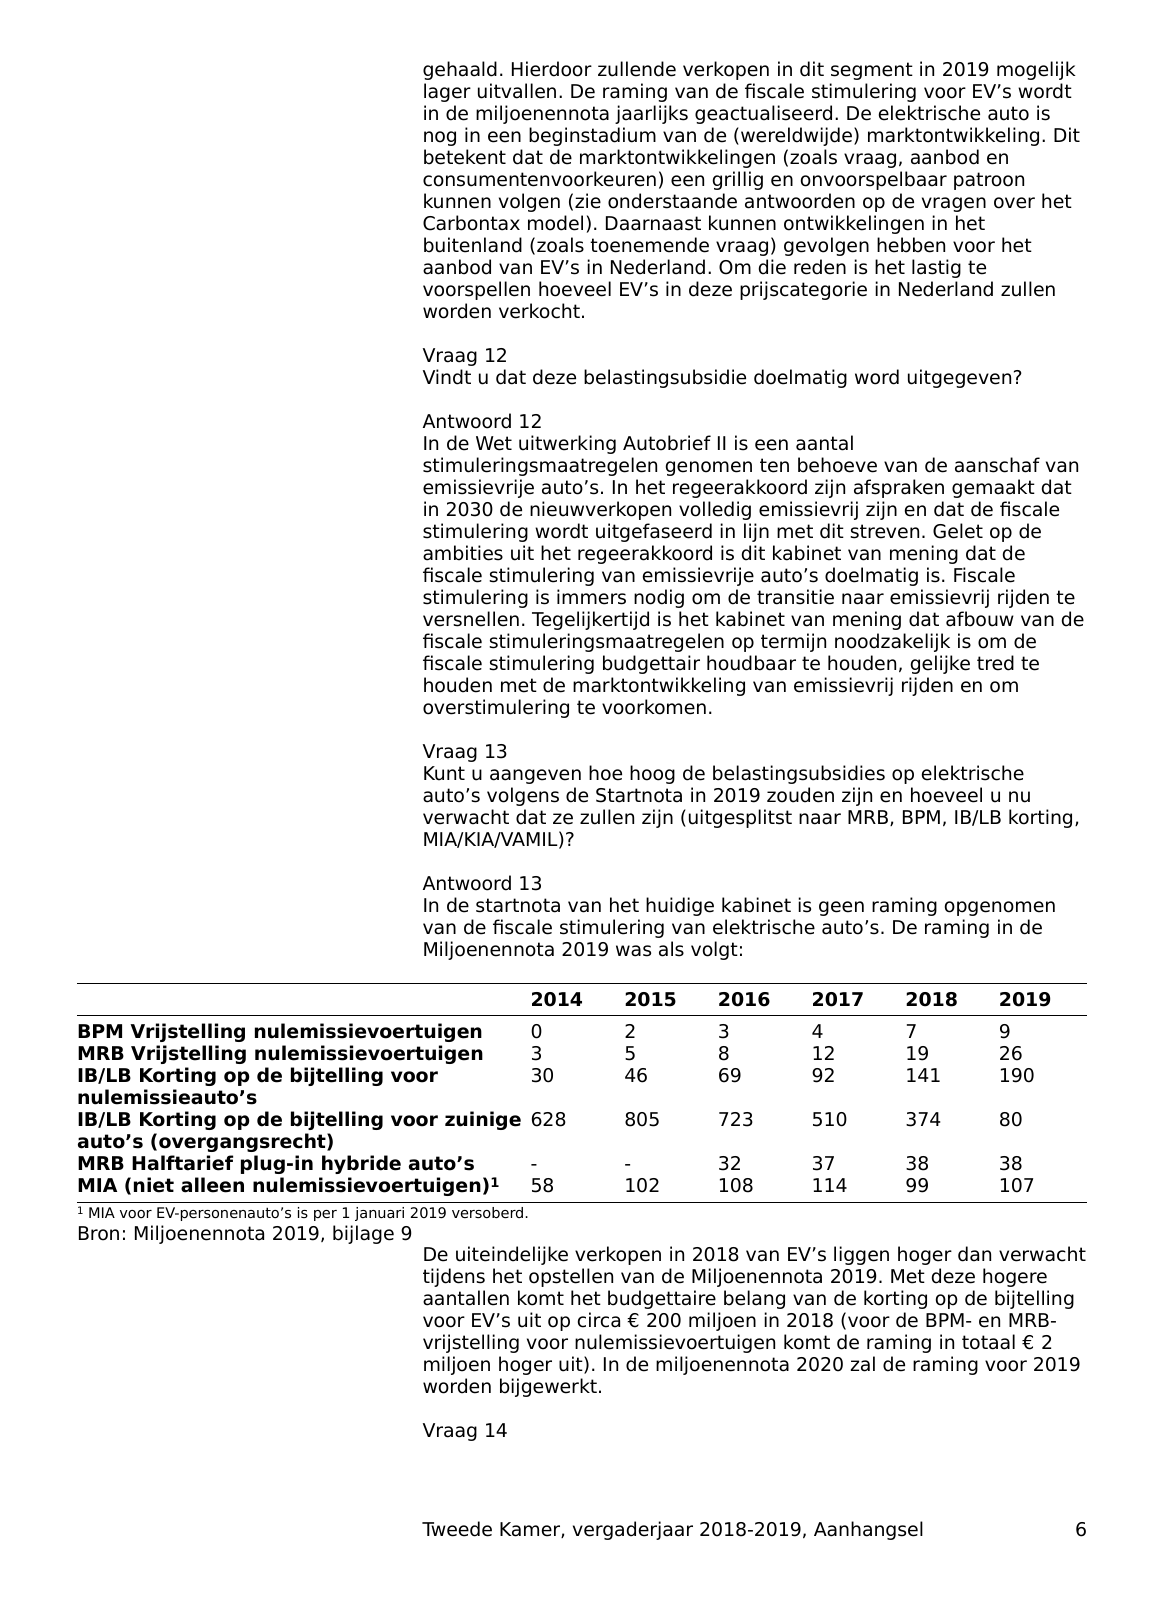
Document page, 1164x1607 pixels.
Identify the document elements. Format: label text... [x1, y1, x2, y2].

table_cell 114 [806, 1175, 899, 1202]
table_header 2016 [712, 984, 806, 1015]
text Antwoord 13 [422, 873, 1087, 895]
table_cell 108 [712, 1175, 806, 1202]
table_cell 80 [993, 1109, 1087, 1153]
table_cell 190 [993, 1065, 1087, 1109]
table_header 2014 [524, 984, 618, 1015]
table_cell 723 [712, 1109, 806, 1153]
text Vraag 12 [422, 345, 1087, 367]
table_cell MRB Halftarief plug-in hybride auto’s [77, 1153, 524, 1175]
table_header [77, 984, 524, 1015]
table_cell 32 [712, 1153, 806, 1175]
text Antwoord 12 [422, 411, 1087, 433]
table_cell 38 [993, 1153, 1087, 1175]
text In de startnota van het huidige kabinet is geen raming opgenomen van de fiscale stimulering van elektrische auto’s. De raming in de Miljoenennota 2019 was als volgt: [422, 895, 1087, 961]
table_cell 19 [899, 1043, 993, 1065]
table_cell MIA (niet alleen nulemissievoertuigen)1 [77, 1175, 524, 1202]
text Vraag 13 [422, 741, 1087, 763]
table_cell 3 [712, 1016, 806, 1043]
text In de Wet uitwerking Autobrief II is een aantal stimuleringsmaatregelen genomen ten behoeve van de aanschaf van emissievrije auto’s. In het regeerakkoord zijn afspraken gemaakt dat in 2030 de nieuwverkopen volledig emissievrij zijn en dat de fiscale stimulering wordt uitgefaseerd in lijn met dit streven. Gelet op de ambities uit het regeerakkoord is dit kabinet van mening dat de fiscale stimulering van emissievrije auto’s doelmatig is. Fiscale stimulering is immers nodig om de transitie naar emissievrij rijden te versnellen. Tegelijkertijd is het kabinet van mening dat afbouw van de fiscale stimuleringsmaatregelen op termijn noodzakelijk is om de fiscale stimulering budgettair houdbaar te houden, gelijke tred te houden met de marktontwikkeling van emissievrij rijden en om overstimulering te voorkomen. [422, 433, 1087, 719]
table_cell 2 [618, 1016, 712, 1043]
text De uiteindelijke verkopen in 2018 van EV’s liggen hoger dan verwacht tijdens het opstellen van de Miljoenennota 2019. Met deze hogere aantallen komt het budgettaire belang van de korting op de bijtelling voor EV’s uit op circa € 200 miljoen in 2018 (voor de BPM- en MRB-vrijstelling voor nulemissievoertuigen komt de raming in totaal € 2 miljoen hoger uit). In de miljoenennota 2020 zal de raming voor 2019 worden bijgewerkt. [422, 1244, 1087, 1398]
table_cell 92 [806, 1065, 899, 1109]
table_cell 5 [618, 1043, 712, 1065]
table_cell 3 [524, 1043, 618, 1065]
table_cell BPM Vrijstelling nulemissievoertuigen [77, 1016, 524, 1043]
table_cell 99 [899, 1175, 993, 1202]
table_cell 38 [899, 1153, 993, 1175]
text Vindt u dat deze belastingsubsidie doelmatig word uitgegeven? [422, 367, 1087, 389]
text Kunt u aangeven hoe hoog de belastingsubsidies op elektrische auto’s volgens de Startnota in 2019 zouden zijn en hoeveel u nu verwacht dat ze zullen zijn (uitgesplitst naar MRB, BPM, IB/LB korting, MIA/KIA/VAMIL)? [422, 763, 1087, 851]
table_cell MRB Vrijstelling nulemissievoertuigen [77, 1043, 524, 1065]
table_cell IB/LB Korting op de bijtelling voor zuinige auto’s (overgangsrecht) [77, 1109, 524, 1153]
table_cell - [618, 1153, 712, 1175]
table_cell 30 [524, 1065, 618, 1109]
table_cell 141 [899, 1065, 993, 1109]
table_cell 26 [993, 1043, 1087, 1065]
table_cell - [524, 1153, 618, 1175]
table_cell IB/LB Korting op de bijtelling voor nulemissieauto’s [77, 1065, 524, 1109]
text Vraag 14 [422, 1420, 1087, 1442]
table_cell 12 [806, 1043, 899, 1065]
table_cell 510 [806, 1109, 899, 1153]
table_cell 374 [899, 1109, 993, 1153]
table_cell 0 [524, 1016, 618, 1043]
table_cell 102 [618, 1175, 712, 1202]
table_cell 7 [899, 1016, 993, 1043]
text gehaald. Hierdoor zullende verkopen in dit segment in 2019 mogelijk lager uitvallen. De raming van de fiscale stimulering voor EV’s wordt in de miljoenennota jaarlijks geactualiseerd. De elektrische auto is nog in een beginstadium van de (wereldwijde) marktontwikkeling. Dit betekent dat de marktontwikkelingen (zoals vraag, aanbod en consumentenvoorkeuren) een grillig en onvoorspelbaar patroon kunnen volgen (zie onderstaande antwoorden op de vragen over het Carbontax model). Daarnaast kunnen ontwikkelingen in het buitenland (zoals toenemende vraag) gevolgen hebben voor het aanbod van EV’s in Nederland. Om die reden is het lastig te voorspellen hoeveel EV’s in deze prijscategorie in Nederland zullen worden verkocht. [422, 59, 1087, 323]
table_cell 628 [524, 1109, 618, 1153]
table_cell 9 [993, 1016, 1087, 1043]
table_cell 1 MIA voor EV-personenauto’s is per 1 januari 2019 versoberd. Bron: Miljoenennota 2019, bijlage 9 [77, 1203, 1087, 1244]
table_header 2015 [618, 984, 712, 1015]
table_cell 46 [618, 1065, 712, 1109]
table_cell 8 [712, 1043, 806, 1065]
table_cell 107 [993, 1175, 1087, 1202]
table_cell 805 [618, 1109, 712, 1153]
table_cell 69 [712, 1065, 806, 1109]
table_cell 37 [806, 1153, 899, 1175]
table_header 2018 [899, 984, 993, 1015]
table_header 2017 [806, 984, 899, 1015]
table_cell 58 [524, 1175, 618, 1202]
table_header 2019 [993, 984, 1087, 1015]
table_cell 4 [806, 1016, 899, 1043]
